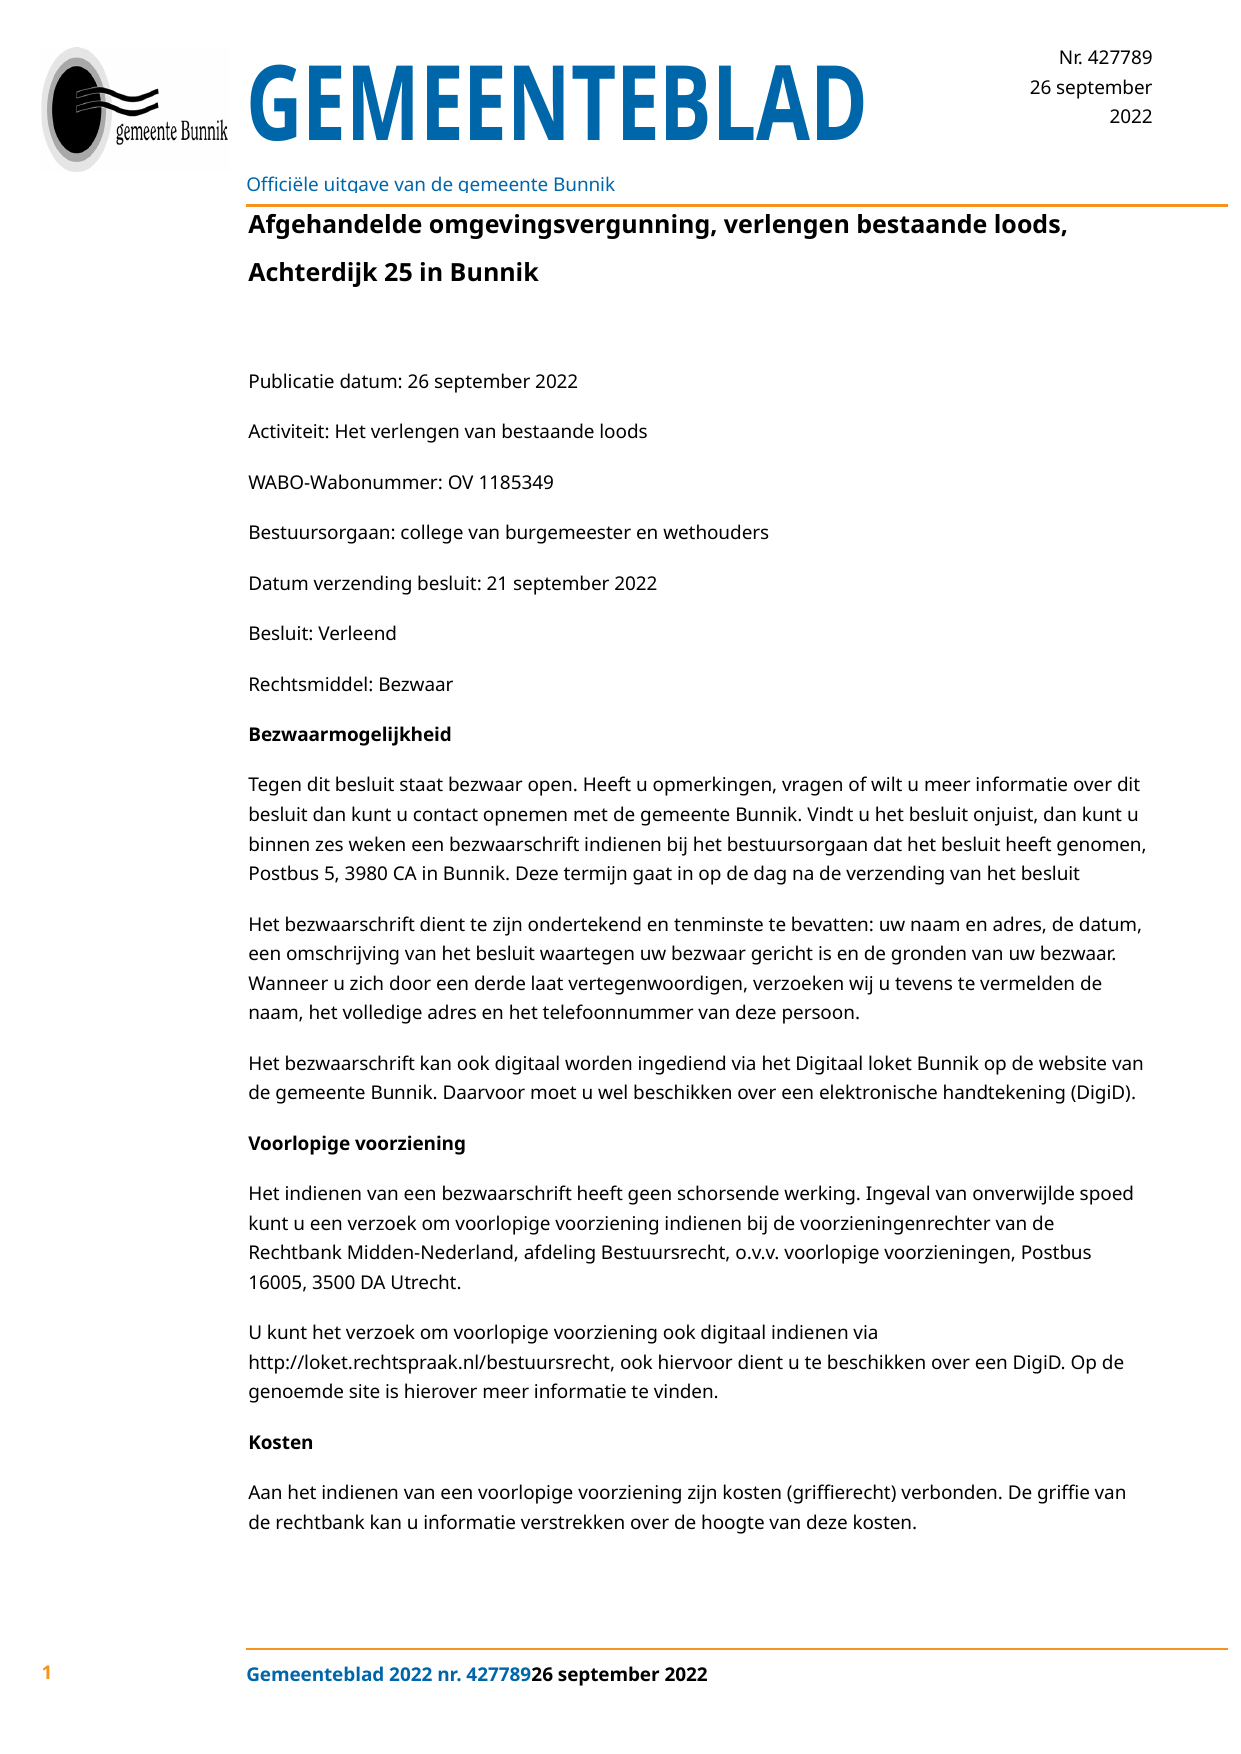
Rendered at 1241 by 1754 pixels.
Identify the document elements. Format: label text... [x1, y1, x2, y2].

text U kunt het verzoek om voorlopige voorziening ook digitaal indienen via http://loket.rechtspraak.nl/bestuursrecht, ook hiervoor dient u te beschikken over een DigiD. Op de genoemde site is hierover meer informatie te vinden. [248, 1319, 1152, 1404]
text Rechtsmiddel: Bezwaar [248, 671, 1152, 697]
text Publicatie datum: 26 september 2022 [248, 368, 1152, 394]
text Bezwaarmogelijkheid [248, 721, 1152, 747]
text Voorlopige voorziening [248, 1130, 1152, 1156]
text Tegen dit besluit staat bezwaar open. Heeft u opmerkingen, vragen of wilt u meer informatie over dit besluit dan kunt u contact opnemen met de gemeente Bunnik. Vindt u het besluit onjuist, dan kunt u binnen zes weken een bezwaarschrift indienen bij het bestuursorgaan dat het besluit heeft genomen, Postbus 5, 3980 CA in Bunnik. Deze termijn gaat in op de dag na de verzending van het besluit [248, 772, 1152, 886]
text Datum verzending besluit: 21 september 2022 [248, 570, 1152, 596]
text Besluit: Verleend [248, 620, 1152, 646]
text Bestuursorgaan: college van burgemeester en wethouders [248, 519, 1152, 545]
text Kosten [248, 1429, 1152, 1455]
picture [41, 47, 231, 172]
text Afgehandelde omgevingsvergunning, verlengen bestaande loods, Achterdijk 25 in Bunnik [248, 207, 1152, 288]
text Activiteit: Het verlengen van bestaande loods [248, 419, 1152, 444]
text Het indienen van een bezwaarschrift heeft geen schorsende werking. Ingeval van onverwijlde spoed kunt u een verzoek om voorlopige voorziening indienen bij de voorzieningenrechter van de Rechtbank Midden-Nederland, afdeling Bestuursrecht, o.v.v. voorlopige voorzieningen, Postbus 16005, 3500 DA Utrecht. [248, 1180, 1152, 1295]
text Het bezwaarschrift dient te zijn ondertekend en tenminste te bevatten: uw naam en adres, de datum, een omschrijving van het besluit waartegen uw bezwaar gericht is en de gronden van uw bezwaar. Wanneer u zich door een derde laat vertegenwoordigen, verzoeken wij u tevens te vermelden de naam, het volledige adres en het telefoonnummer van deze persoon. [248, 911, 1152, 1025]
text Het bezwaarschrift kan ook digitaal worden ingediend via het Digitaal loket Bunnik op de website van de gemeente Bunnik. Daarvoor moet u wel beschikken over een elektronische handtekening (DigiD). [248, 1050, 1152, 1105]
text WABO-Wabonummer: OV 1185349 [248, 469, 1152, 495]
text Aan het indienen van een voorlopige voorziening zijn kosten (griffierecht) verbonden. De griffie van de rechtbank kan u informatie verstrekken over de hoogte van deze kosten. [248, 1479, 1152, 1535]
